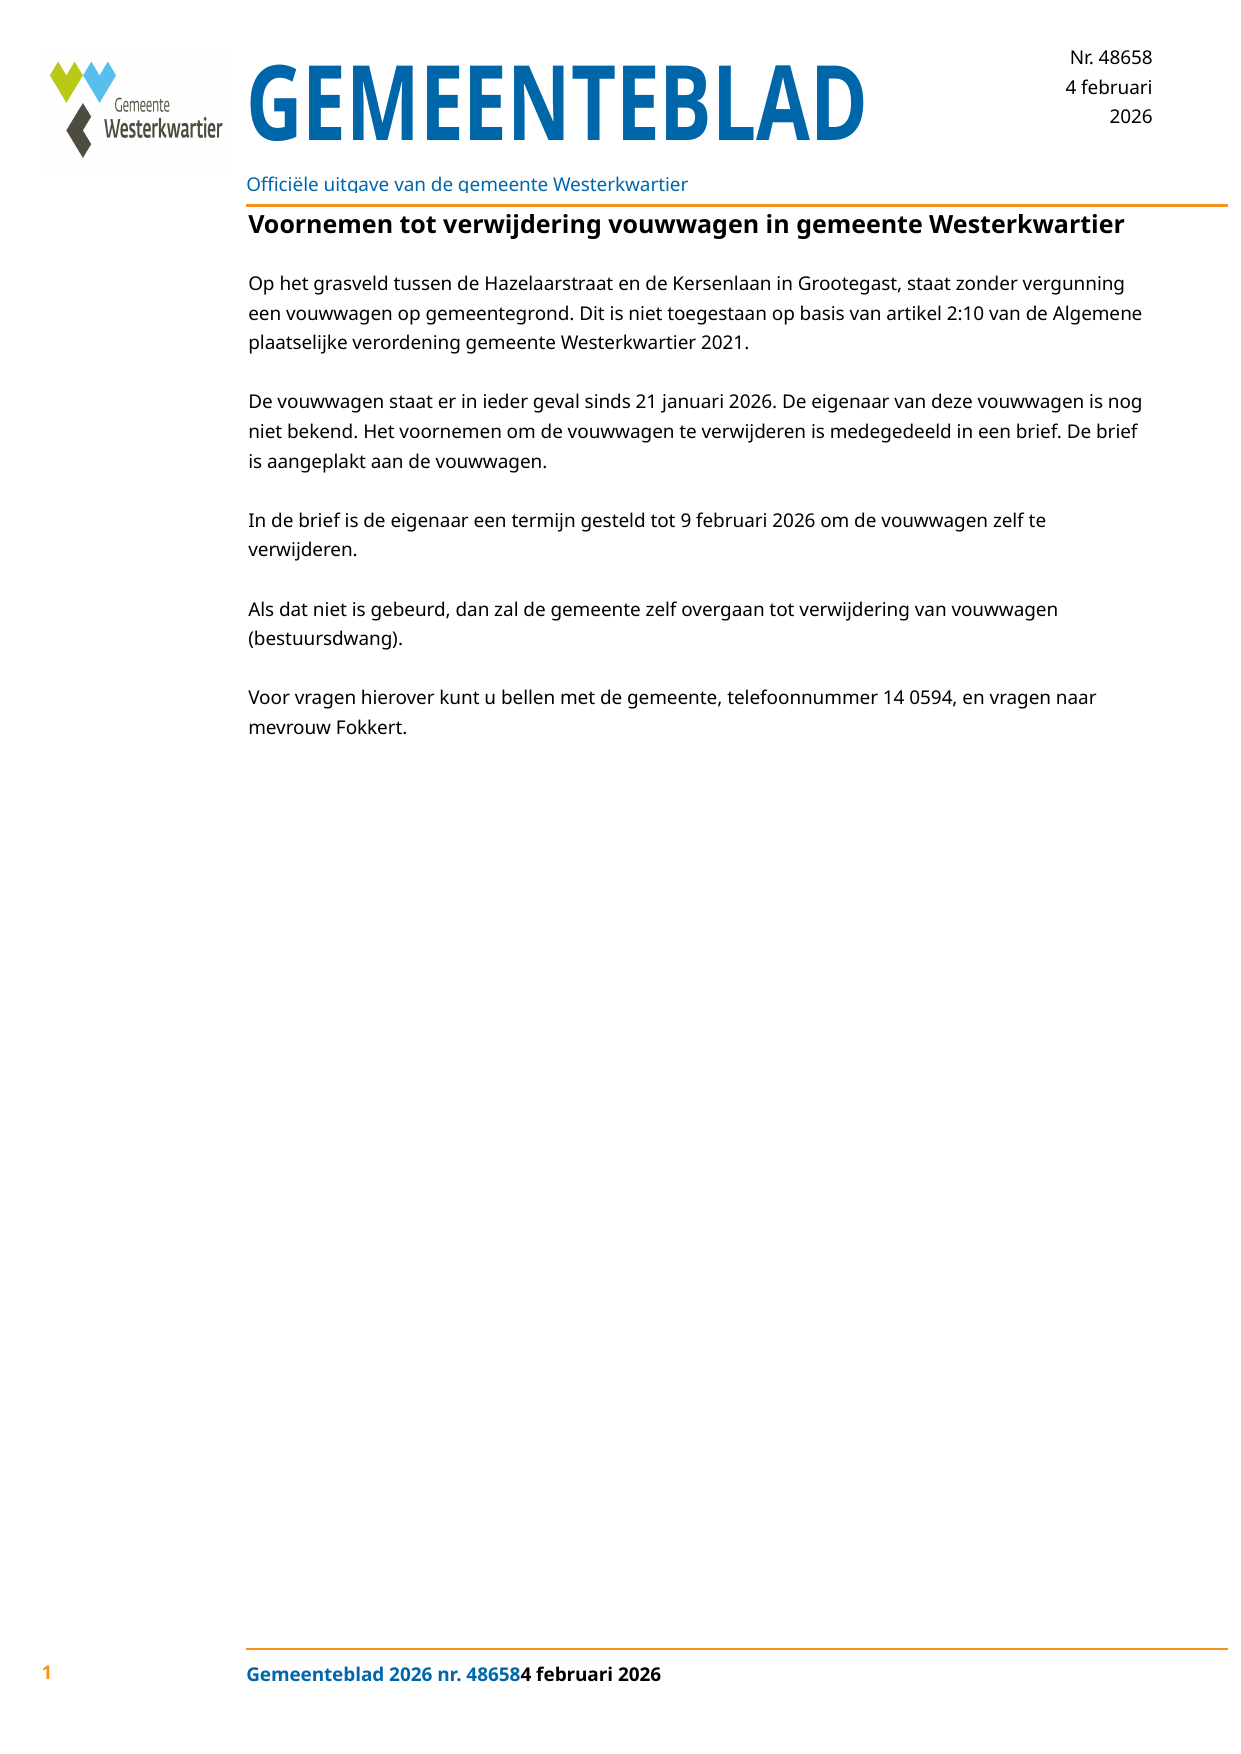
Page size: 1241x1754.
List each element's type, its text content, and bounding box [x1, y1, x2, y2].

picture [41, 47, 231, 172]
text In de brief is de eigenaar een termijn gesteld tot 9 februari 2026 om de vouwwagen zelf te verwijderen. [248, 507, 1152, 562]
text Voor vragen hierover kunt u bellen met de gemeente, telefoonnummer 14 0594, en vragen naar mevrouw Fokkert. [248, 684, 1152, 740]
text De vouwwagen staat er in ieder geval sinds 21 januari 2026. De eigenaar van deze vouwwagen is nog niet bekend. Het voornemen om de vouwwagen te verwijderen is medegedeeld in een brief. De brief is aangeplakt aan de vouwwagen. [248, 389, 1152, 473]
text Voornemen tot verwijdering vouwwagen in gemeente Westerkwartier [248, 207, 1152, 241]
text Op het grasveld tussen de Hazelaarstraat en de Kersenlaan in Grootegast, staat zonder vergunning een vouwwagen op gemeentegrond. Dit is niet toegestaan op basis van artikel 2:10 van de Algemene plaatselijke verordening gemeente Westerkwartier 2021. [248, 270, 1152, 355]
text Als dat niet is gebeurd, dan zal de gemeente zelf overgaan tot verwijdering van vouwwagen (bestuursdwang). [248, 596, 1152, 651]
